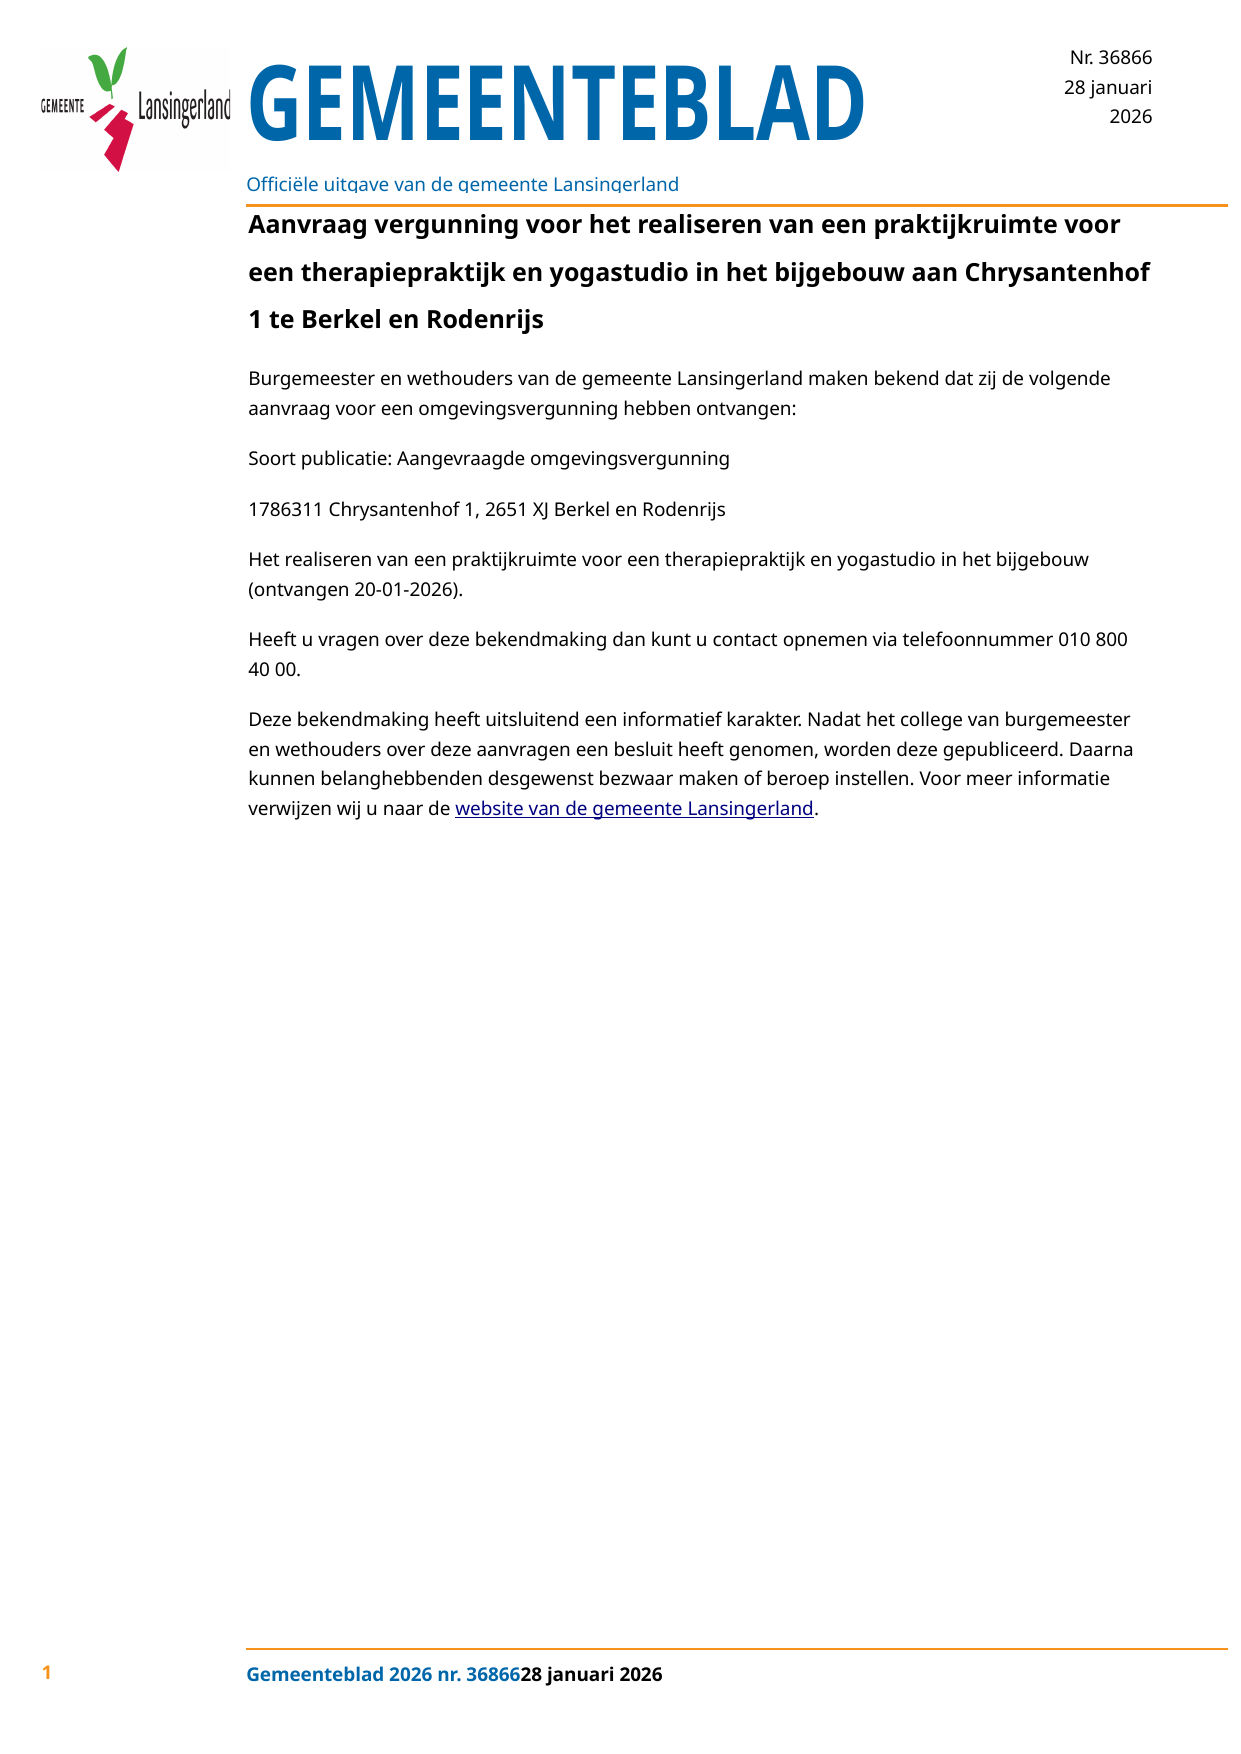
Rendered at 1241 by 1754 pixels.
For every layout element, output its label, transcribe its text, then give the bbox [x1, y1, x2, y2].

text Heeft u vragen over deze bekendmaking dan kunt u contact opnemen via telefoonnummer 010 800 40 00. [248, 626, 1152, 682]
text Deze bekendmaking heeft uitsluitend een informatief karakter. Nadat het college van burgemeester en wethouders over deze aanvragen een besluit heeft genomen, worden deze gepubliceerd. Daarna kunnen belanghebbenden desgewenst bezwaar maken of beroep instellen. Voor meer informatie verwijzen wij u naar de website van de gemeente Lansingerland. [248, 706, 1152, 821]
picture [41, 47, 231, 172]
text Het realiseren van een praktijkruimte voor een therapiepraktijk en yogastudio in het bijgebouw (ontvangen 20-01-2026). [248, 546, 1152, 602]
text Soort publicatie: Aangevraagde omgevingsvergunning [248, 446, 1152, 471]
text Burgemeester en wethouders van de gemeente Lansingerland maken bekend dat zij de volgende aanvraag voor een omgevingsvergunning hebben ontvangen: [248, 366, 1152, 421]
text Aanvraag vergunning voor het realiseren van een praktijkruimte voor een therapiepraktijk en yogastudio in het bijgebouw aan Chrysantenhof 1 te Berkel en Rodenrijs [248, 207, 1152, 336]
text 1786311 Chrysantenhof 1, 2651 XJ Berkel en Rodenrijs [248, 496, 1152, 522]
